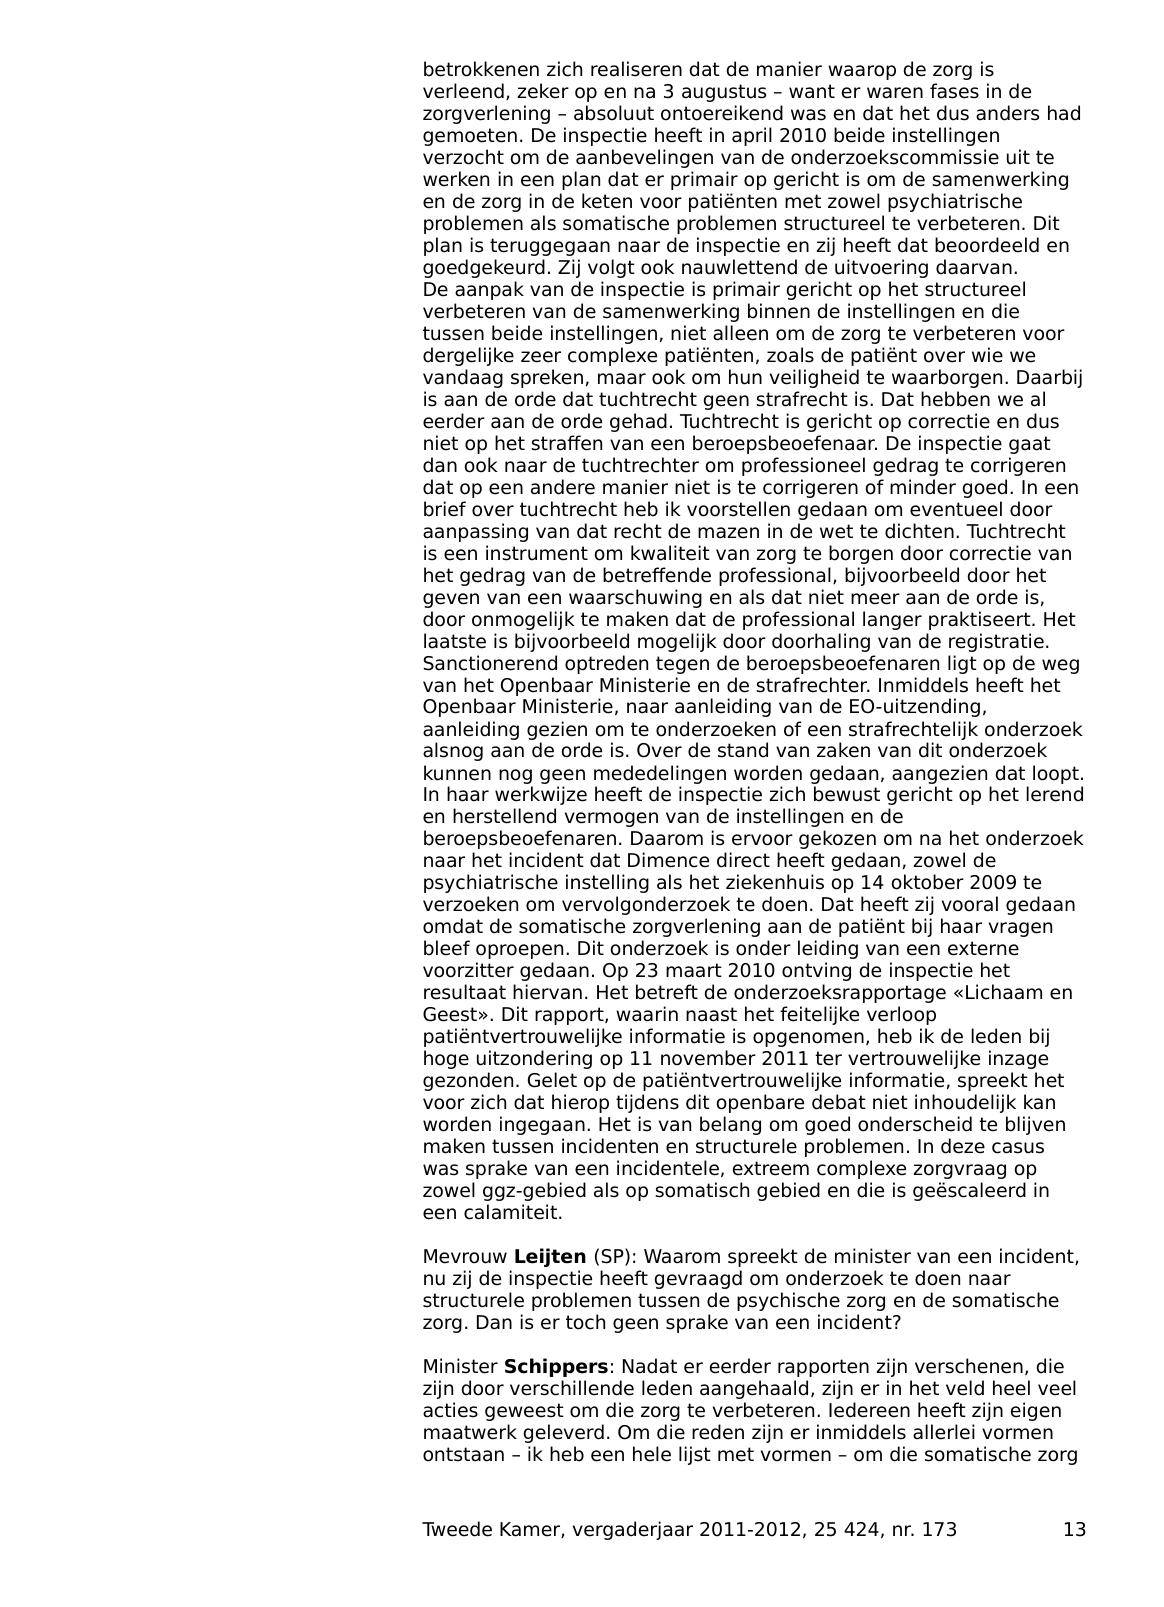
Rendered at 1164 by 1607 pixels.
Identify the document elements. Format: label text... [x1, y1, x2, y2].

text De aanpak van de inspectie is primair gericht op het structureel verbeteren van de samenwerking binnen de instellingen en die tussen beide instellingen, niet alleen om de zorg te verbeteren voor dergelijke zeer complexe patiënten, zoals de patiënt over wie we vandaag spreken, maar ook om hun veiligheid te waarborgen. Daarbij is aan de orde dat tuchtrecht geen strafrecht is. Dat hebben we al eerder aan de orde gehad. Tuchtrecht is gericht op correctie en dus niet op het straffen van een beroepsbeoefenaar. De inspectie gaat dan ook naar de tuchtrechter om professioneel gedrag te corrigeren dat op een andere manier niet is te corrigeren of minder goed. In een brief over tuchtrecht heb ik voorstellen gedaan om eventueel door aanpassing van dat recht de mazen in de wet te dichten. Tuchtrecht is een instrument om kwaliteit van zorg te borgen door correctie van het gedrag van de betreffende professional, bijvoorbeeld door het geven van een waarschuwing en als dat niet meer aan de orde is, door onmogelijk te maken dat de professional langer praktiseert. Het laatste is bijvoorbeeld mogelijk door doorhaling van de registratie. Sanctionerend optreden tegen de beroepsbeoefenaren ligt op de weg van het Openbaar Ministerie en de strafrechter. Inmiddels heeft het Openbaar Ministerie, naar aanleiding van de EO-uitzending, aanleiding gezien om te onderzoeken of een strafrechtelijk onderzoek alsnog aan de orde is. Over de stand van zaken van dit onderzoek kunnen nog geen mededelingen worden gedaan, aangezien dat loopt. [422, 279, 1087, 784]
text Mevrouw Leijten (SP): Waarom spreekt de minister van een incident, nu zij de inspectie heeft gevraagd om onderzoek te doen naar structurele problemen tussen de psychische zorg en de somatische zorg. Dan is er toch geen sprake van een incident? [422, 1246, 1087, 1334]
text Minister Schippers: Nadat er eerder rapporten zijn verschenen, die zijn door verschillende leden aangehaald, zijn er in het veld heel veel acties geweest om die zorg te verbeteren. Iedereen heeft zijn eigen maatwerk geleverd. Om die reden zijn er inmiddels allerlei vormen ontstaan – ik heb een hele lijst met vormen – om die somatische zorg [422, 1356, 1087, 1466]
text betrokkenen zich realiseren dat de manier waarop de zorg is verleend, zeker op en na 3 augustus – want er waren fases in de zorgverlening – absoluut ontoereikend was en dat het dus anders had gemoeten. De inspectie heeft in april 2010 beide instellingen verzocht om de aanbevelingen van de onderzoekscommissie uit te werken in een plan dat er primair op gericht is om de samenwerking en de zorg in de keten voor patiënten met zowel psychiatrische problemen als somatische problemen structureel te verbeteren. Dit plan is teruggegaan naar de inspectie en zij heeft dat beoordeeld en goedgekeurd. Zij volgt ook nauwlettend de uitvoering daarvan. [422, 59, 1087, 279]
text In haar werkwijze heeft de inspectie zich bewust gericht op het lerend en herstellend vermogen van de instellingen en de beroepsbeoefenaren. Daarom is ervoor gekozen om na het onderzoek naar het incident dat Dimence direct heeft gedaan, zowel de psychiatrische instelling als het ziekenhuis op 14 oktober 2009 te verzoeken om vervolgonderzoek te doen. Dat heeft zij vooral gedaan omdat de somatische zorgverlening aan de patiënt bij haar vragen bleef oproepen. Dit onderzoek is onder leiding van een externe voorzitter gedaan. Op 23 maart 2010 ontving de inspectie het resultaat hiervan. Het betreft de onderzoeksrapportage «Lichaam en Geest». Dit rapport, waarin naast het feitelijke verloop patiëntvertrouwelijke informatie is opgenomen, heb ik de leden bij hoge uitzondering op 11 november 2011 ter vertrouwelijke inzage gezonden. Gelet op de patiëntvertrouwelijke informatie, spreekt het voor zich dat hierop tijdens dit openbare debat niet inhoudelijk kan worden ingegaan. Het is van belang om goed onderscheid te blijven maken tussen incidenten en structurele problemen. In deze casus was sprake van een incidentele, extreem complexe zorgvraag op zowel ggz-gebied als op somatisch gebied en die is geëscaleerd in een calamiteit. [422, 784, 1087, 1224]
